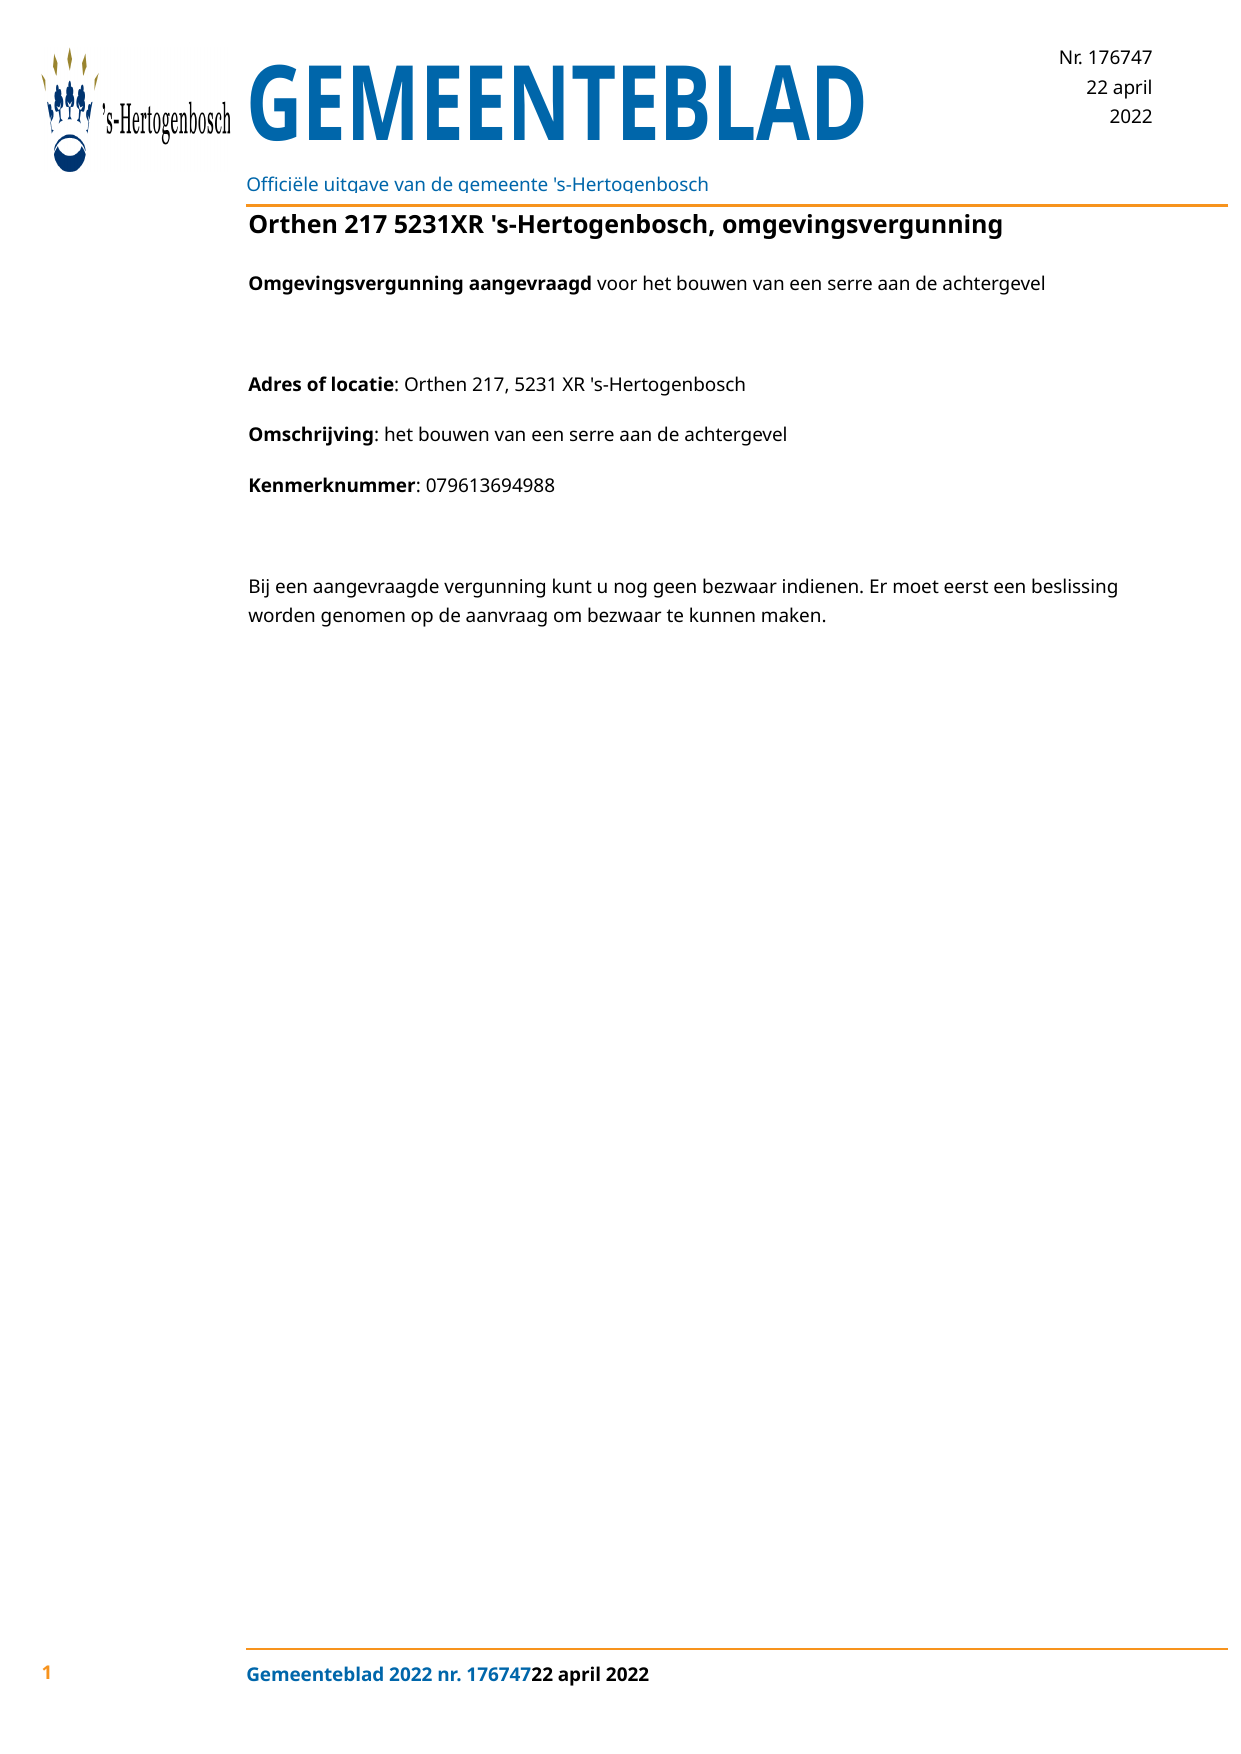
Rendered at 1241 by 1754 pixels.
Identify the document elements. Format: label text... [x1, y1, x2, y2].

text Omschrijving: het bouwen van een serre aan de achtergevel [248, 422, 1152, 447]
text Orthen 217 5231XR 's-Hertogenbosch, omgevingsvergunning [248, 207, 1152, 241]
text Adres of locatie: Orthen 217, 5231 XR 's-Hertogenbosch [248, 371, 1152, 397]
text Omgevingsvergunning aangevraagd voor het bouwen van een serre aan de achtergevel [248, 270, 1152, 296]
picture [41, 47, 231, 172]
text Kenmerknummer: 079613694988 [248, 472, 1152, 498]
text Bij een aangevraagde vergunning kunt u nog geen bezwaar indienen. Er moet eerst een beslissing worden genomen op de aanvraag om bezwaar te kunnen maken. [248, 573, 1152, 628]
